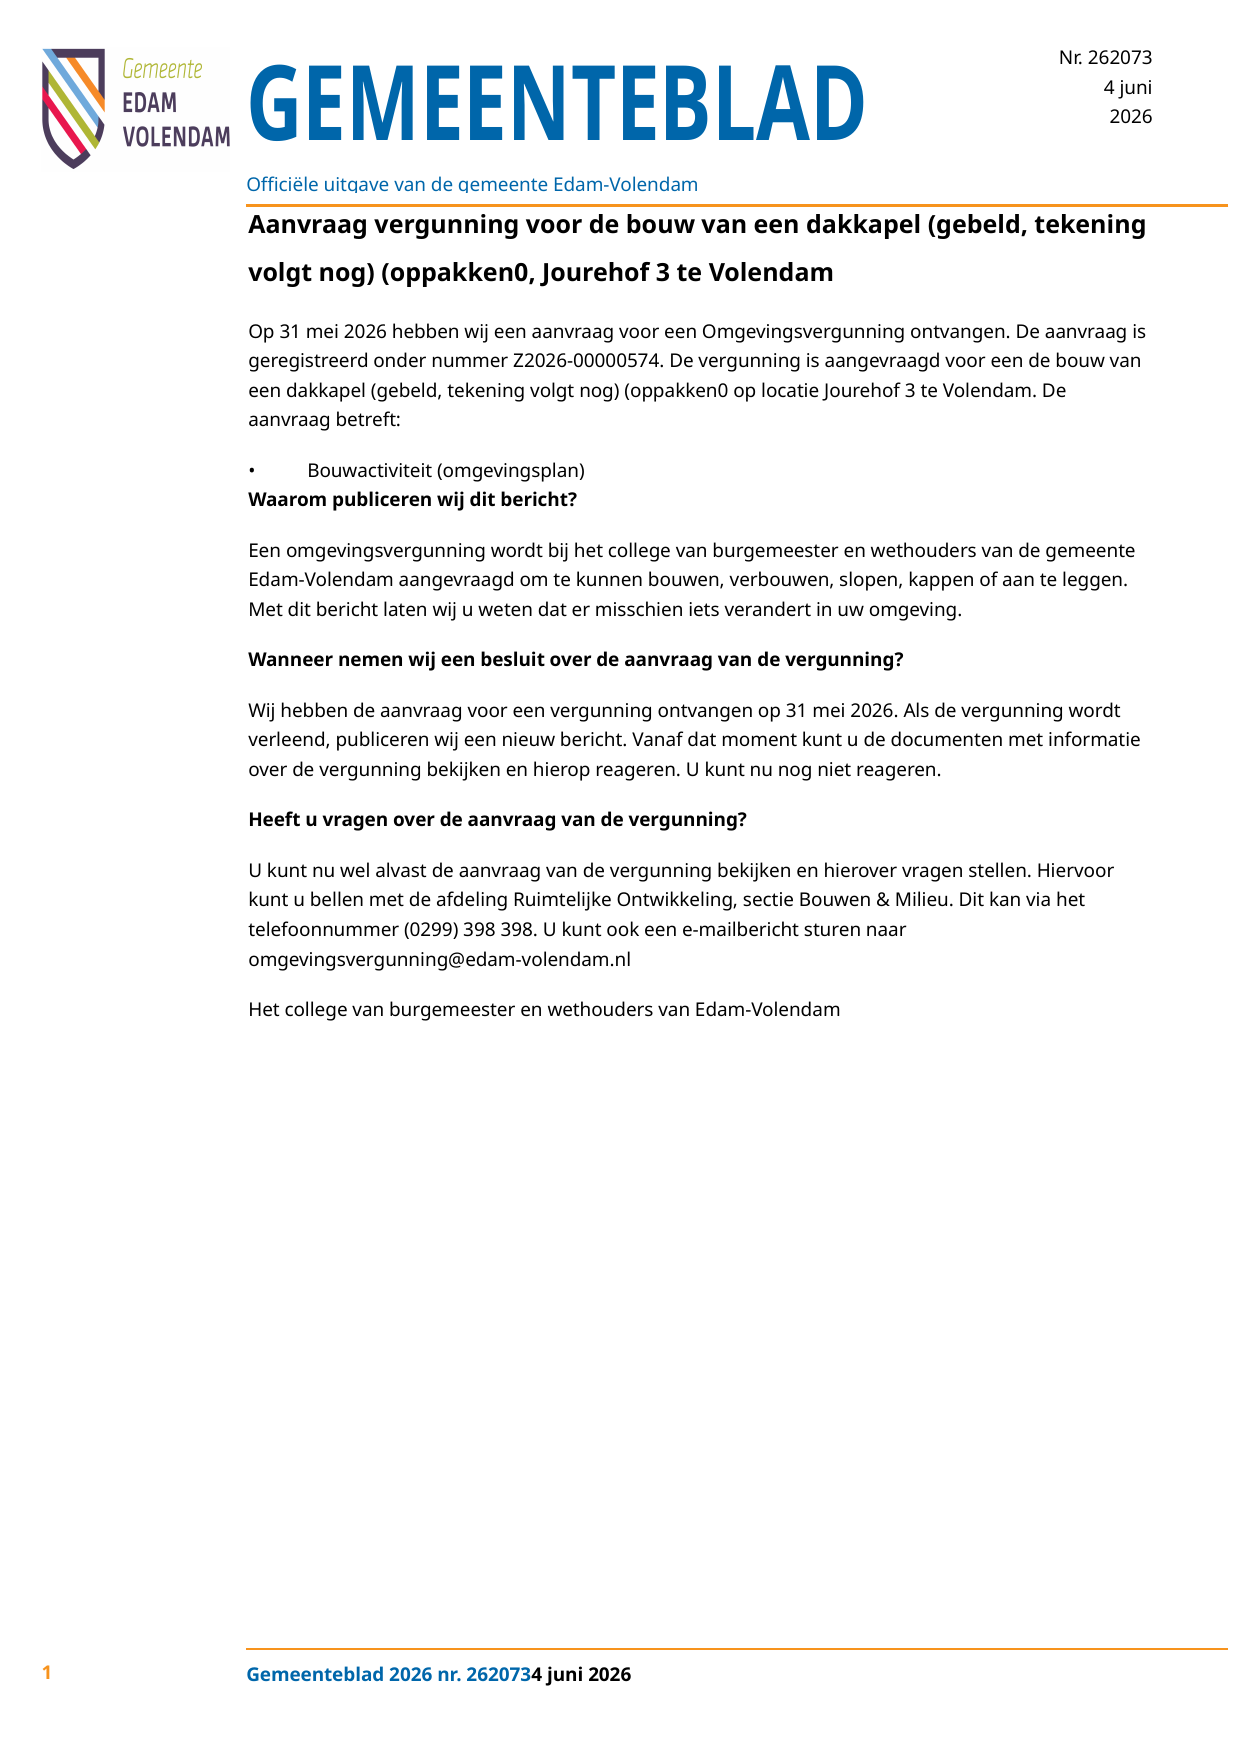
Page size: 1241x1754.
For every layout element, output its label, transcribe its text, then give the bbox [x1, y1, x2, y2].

text Waarom publiceren wij dit bericht? [248, 487, 1152, 512]
text Heeft u vragen over de aanvraag van de vergunning? [248, 807, 1152, 832]
text Op 31 mei 2026 hebben wij een aanvraag voor een Omgevingsvergunning ontvangen. De aanvraag is geregistreerd onder nummer Z2026-00000574. De vergunning is aangevraagd voor een de bouw van een dakkapel (gebeld, tekening volgt nog) (oppakken0 op locatie Jourehof 3 te Volendam. De aanvraag betreft: [248, 318, 1152, 432]
text Het college van burgemeester en wethouders van Edam-Volendam [248, 996, 1152, 1022]
picture [41, 47, 231, 172]
text Een omgevingsvergunning wordt bij het college van burgemeester en wethouders van de gemeente Edam-Volendam aangevraagd om te kunnen bouwen, verbouwen, slopen, kappen of aan te leggen. Met dit bericht laten wij u weten dat er misschien iets verandert in uw omgeving. [248, 537, 1152, 622]
list Bouwactiviteit (omgevingsplan) [248, 457, 1152, 483]
text U kunt nu wel alvast de aanvraag van de vergunning bekijken en hierover vragen stellen. Hiervoor kunt u bellen met de afdeling Ruimtelijke Ontwikkeling, sectie Bouwen & Milieu. Dit kan via het telefoonnummer (0299) 398 398. U kunt ook een e-mailbericht sturen naar omgevingsvergunning@edam-volendam.nl [248, 857, 1152, 972]
text Aanvraag vergunning voor de bouw van een dakkapel (gebeld, tekening volgt nog) (oppakken0, Jourehof 3 te Volendam [248, 207, 1152, 288]
text Wij hebben de aanvraag voor een vergunning ontvangen op 31 mei 2026. Als de vergunning wordt verleend, publiceren wij een nieuw bericht. Vanaf dat moment kunt u de documenten met informatie over de vergunning bekijken en hierop reageren. U kunt nu nog niet reageren. [248, 697, 1152, 782]
text Wanneer nemen wij een besluit over de aanvraag van de vergunning? [248, 647, 1152, 672]
